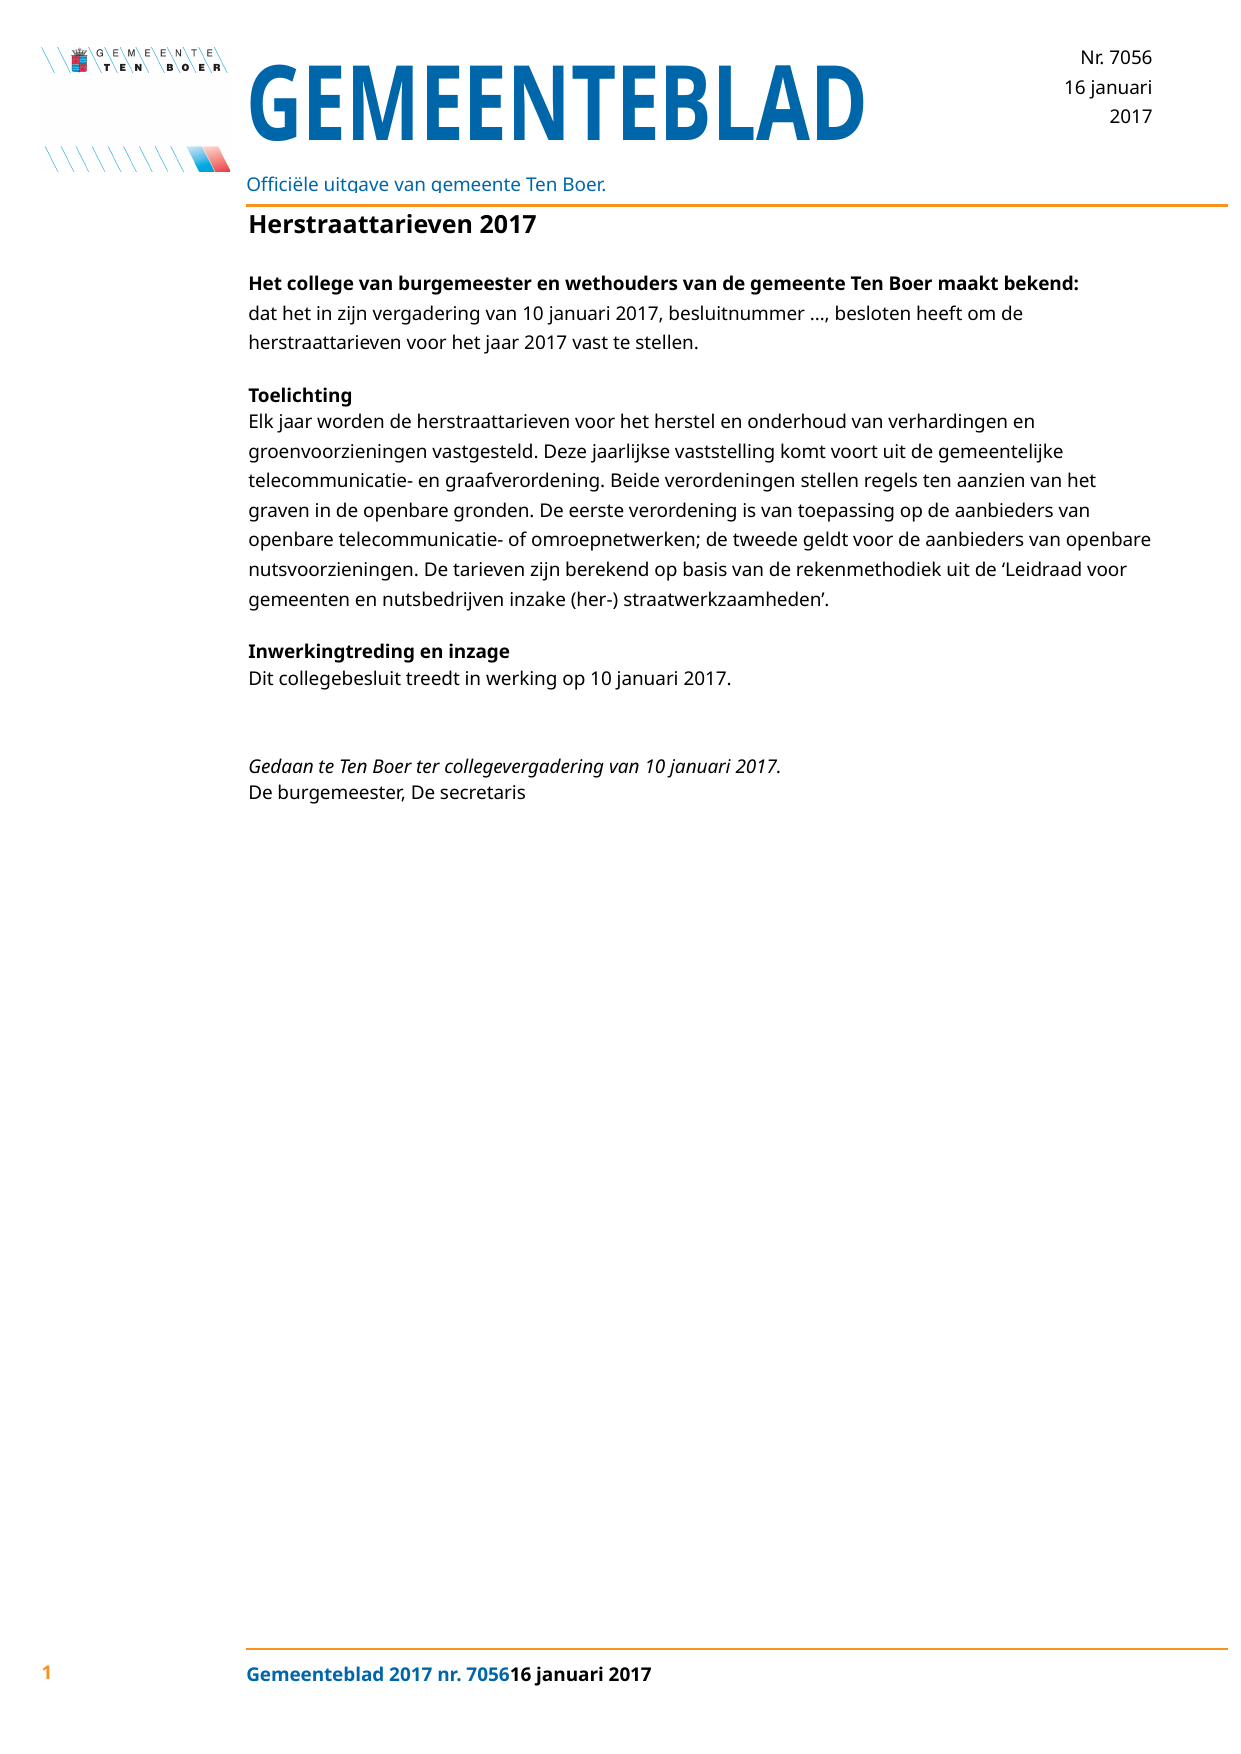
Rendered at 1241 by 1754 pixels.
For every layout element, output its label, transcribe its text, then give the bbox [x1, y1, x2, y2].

text Inwerkingtreding en inzage [248, 636, 1152, 665]
text Herstraattarieven 2017 [248, 207, 1152, 241]
text Gedaan te Ten Boer ter collegevergadering van 10 januari 2017. [248, 753, 1152, 779]
text Dit collegebesluit treedt in werking op 10 januari 2017. [248, 665, 1152, 690]
text Toelichting [248, 380, 1152, 408]
picture [41, 47, 231, 172]
text Het college van burgemeester en wethouders van de gemeente Ten Boer maakt bekend: [248, 270, 1152, 296]
text Elk jaar worden de herstraattarieven voor het herstel en onderhoud van verhardingen en groenvoorzieningen vastgesteld. Deze jaarlijkse vaststelling komt voort uit de gemeentelijke telecommunicatie- en graafverordening. Beide verordeningen stellen regels ten aanzien van het graven in de openbare gronden. De eerste verordening is van toepassing op de aanbieders van openbare telecommunicatie- of omroepnetwerken; de tweede geldt voor de aanbieders van openbare nutsvoorzieningen. De tarieven zijn berekend op basis van de rekenmethodiek uit de ‘Leidraad voor gemeenten en nutsbedrijven inzake (her-) straatwerkzaamheden’. [248, 408, 1152, 612]
text dat het in zijn vergadering van 10 januari 2017, besluitnummer …, besloten heeft om de herstraattarieven voor het jaar 2017 vast te stellen. [248, 300, 1152, 355]
text De burgemeester, De secretaris [248, 779, 1152, 805]
